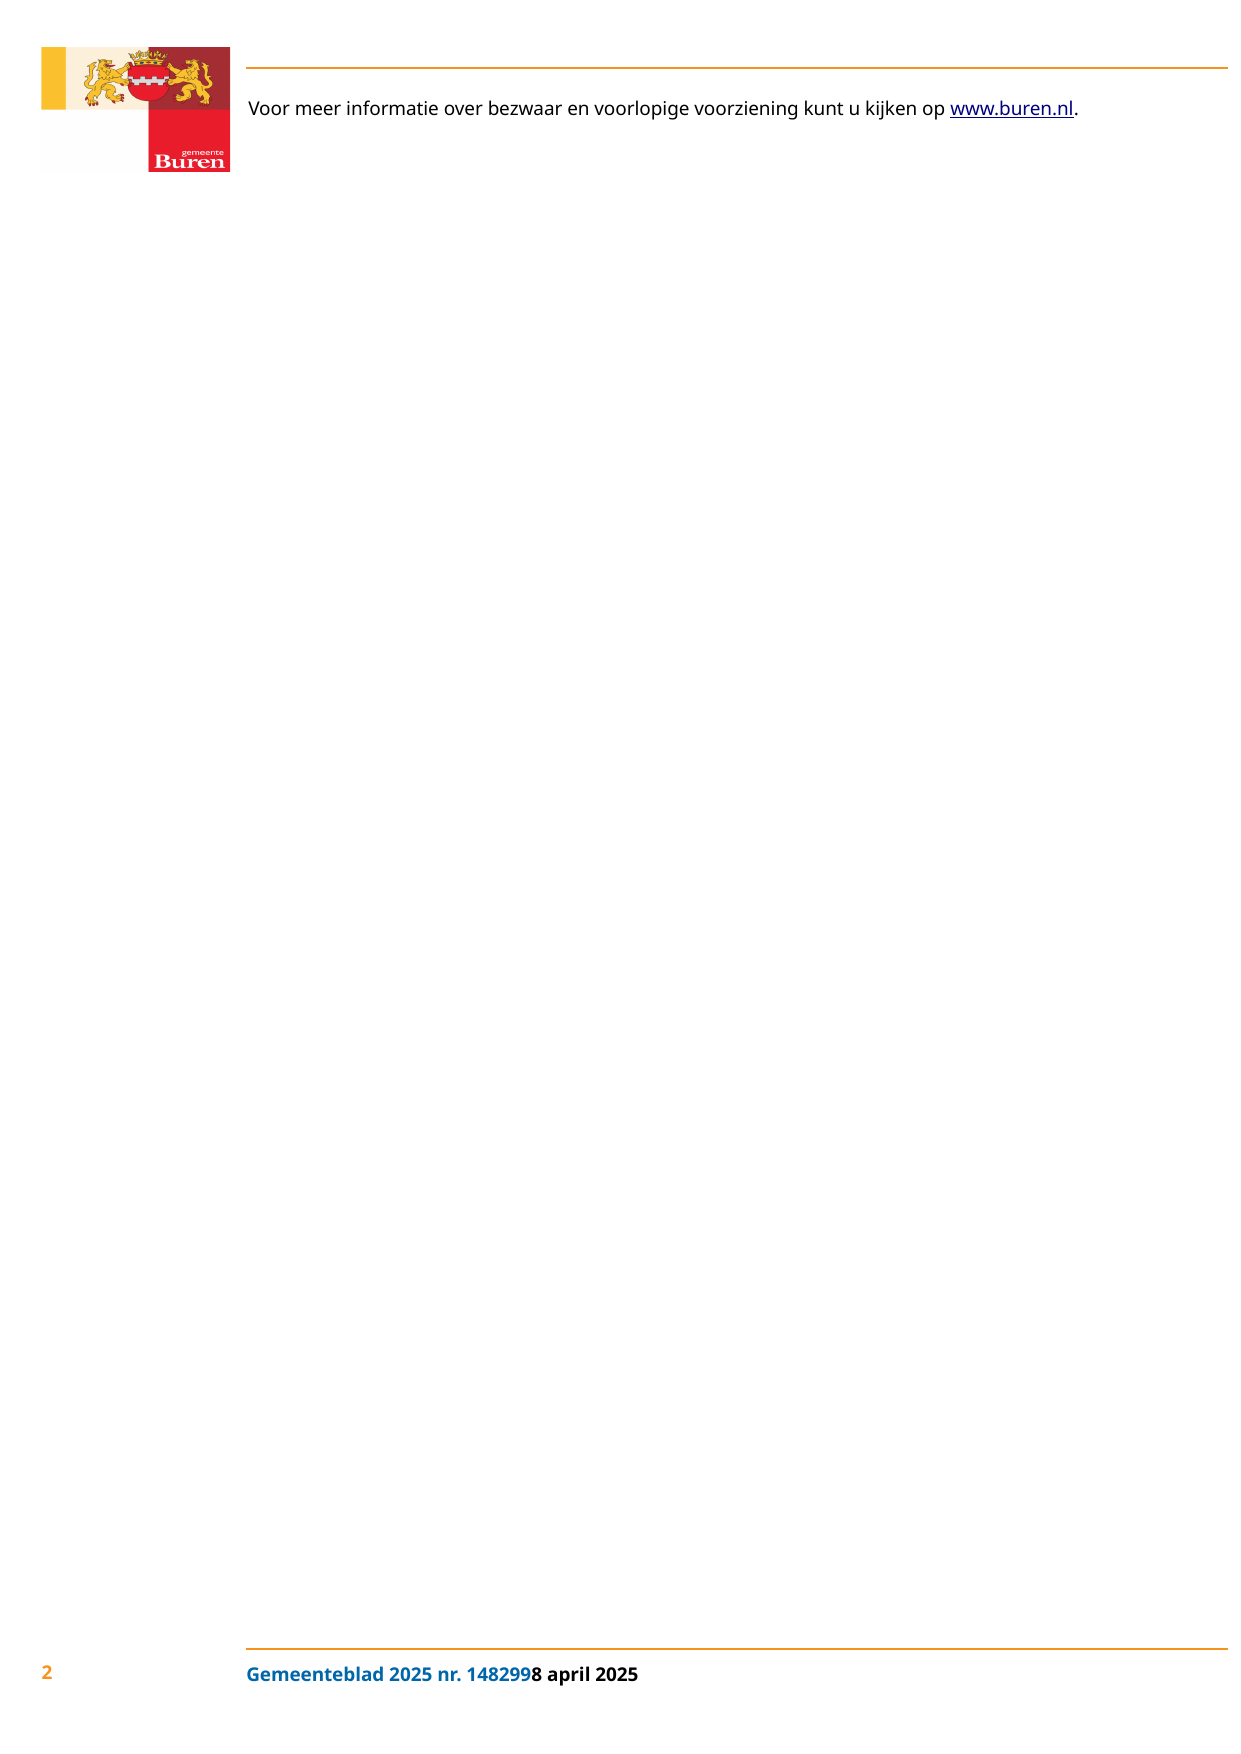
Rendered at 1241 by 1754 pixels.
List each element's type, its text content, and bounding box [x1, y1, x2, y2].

picture [41, 47, 231, 172]
text Voor meer informatie over bezwaar en voorlopige voorziening kunt u kijken op www.buren.nl. [248, 95, 1152, 121]
